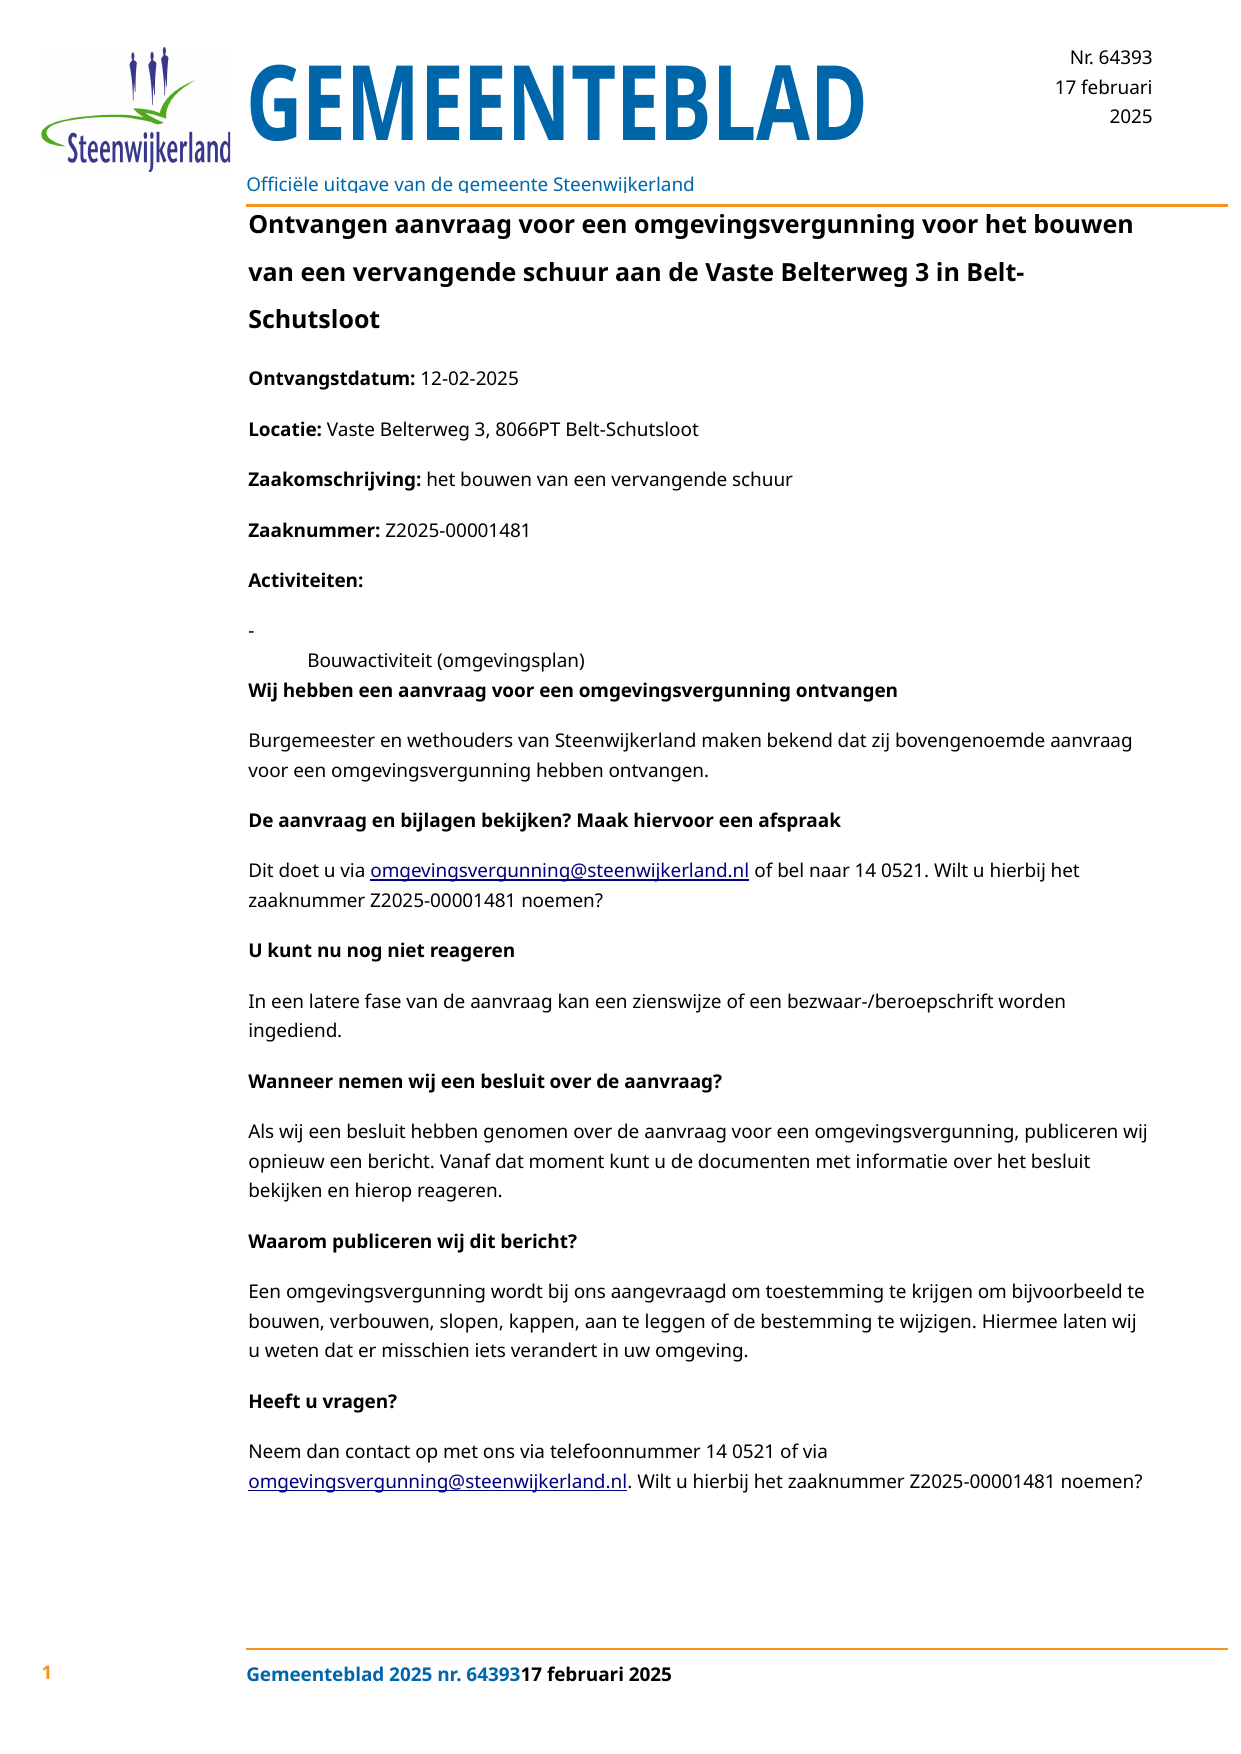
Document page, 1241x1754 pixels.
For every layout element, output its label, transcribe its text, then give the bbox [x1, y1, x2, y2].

text Waarom publiceren wij dit bericht? [248, 1228, 1152, 1254]
text De aanvraag en bijlagen bekijken? Maak hiervoor een afspraak [248, 807, 1152, 833]
text Dit doet u via omgevingsvergunning@steenwijkerland.nl of bel naar 14 0521. Wilt u hierbij het zaaknummer Z2025-00001481 noemen? [248, 858, 1152, 913]
text Zaaknummer: Z2025-00001481 [248, 517, 1152, 542]
text Locatie: Vaste Belterweg 3, 8066PT Belt-Schutsloot [248, 416, 1152, 442]
text Activiteiten: [248, 567, 1152, 593]
text Neem dan contact op met ons via telefoonnummer 14 0521 of via omgevingsvergunning@steenwijkerland.nl. Wilt u hierbij het zaaknummer Z2025-00001481 noemen? [248, 1438, 1152, 1494]
text Wij hebben een aanvraag voor een omgevingsvergunning ontvangen [248, 677, 1152, 702]
text U kunt nu nog niet reageren [248, 938, 1152, 963]
text Ontvangen aanvraag voor een omgevingsvergunning voor het bouwen van een vervangende schuur aan de Vaste Belterweg 3 in Belt-Schutsloot [248, 207, 1152, 336]
text Burgemeester en wethouders van Steenwijkerland maken bekend dat zij bovengenoemde aanvraag voor een omgevingsvergunning hebben ontvangen. [248, 727, 1152, 782]
text Zaakomschrijving: het bouwen van een vervangende schuur [248, 466, 1152, 492]
text Een omgevingsvergunning wordt bij ons aangevraagd om toestemming te krijgen om bijvoorbeeld te bouwen, verbouwen, slopen, kappen, aan te leggen of de bestemming te wijzigen. Hiermee laten wij u weten dat er misschien iets verandert in uw omgeving. [248, 1278, 1152, 1363]
picture [41, 47, 231, 172]
text Heeft u vragen? [248, 1388, 1152, 1414]
text Ontvangstdatum: 12-02-2025 [248, 366, 1152, 391]
text In een latere fase van de aanvraag kan een zienswijze of een bezwaar-/beroepschrift worden ingediend. [248, 988, 1152, 1043]
text Wanneer nemen wij een besluit over de aanvraag? [248, 1068, 1152, 1094]
text Als wij een besluit hebben genomen over de aanvraag voor een omgevingsvergunning, publiceren wij opnieuw een bericht. Vanaf dat moment kunt u de documenten met informatie over het besluit bekijken en hierop reageren. [248, 1118, 1152, 1203]
list Bouwactiviteit (omgevingsplan) [248, 647, 1152, 673]
